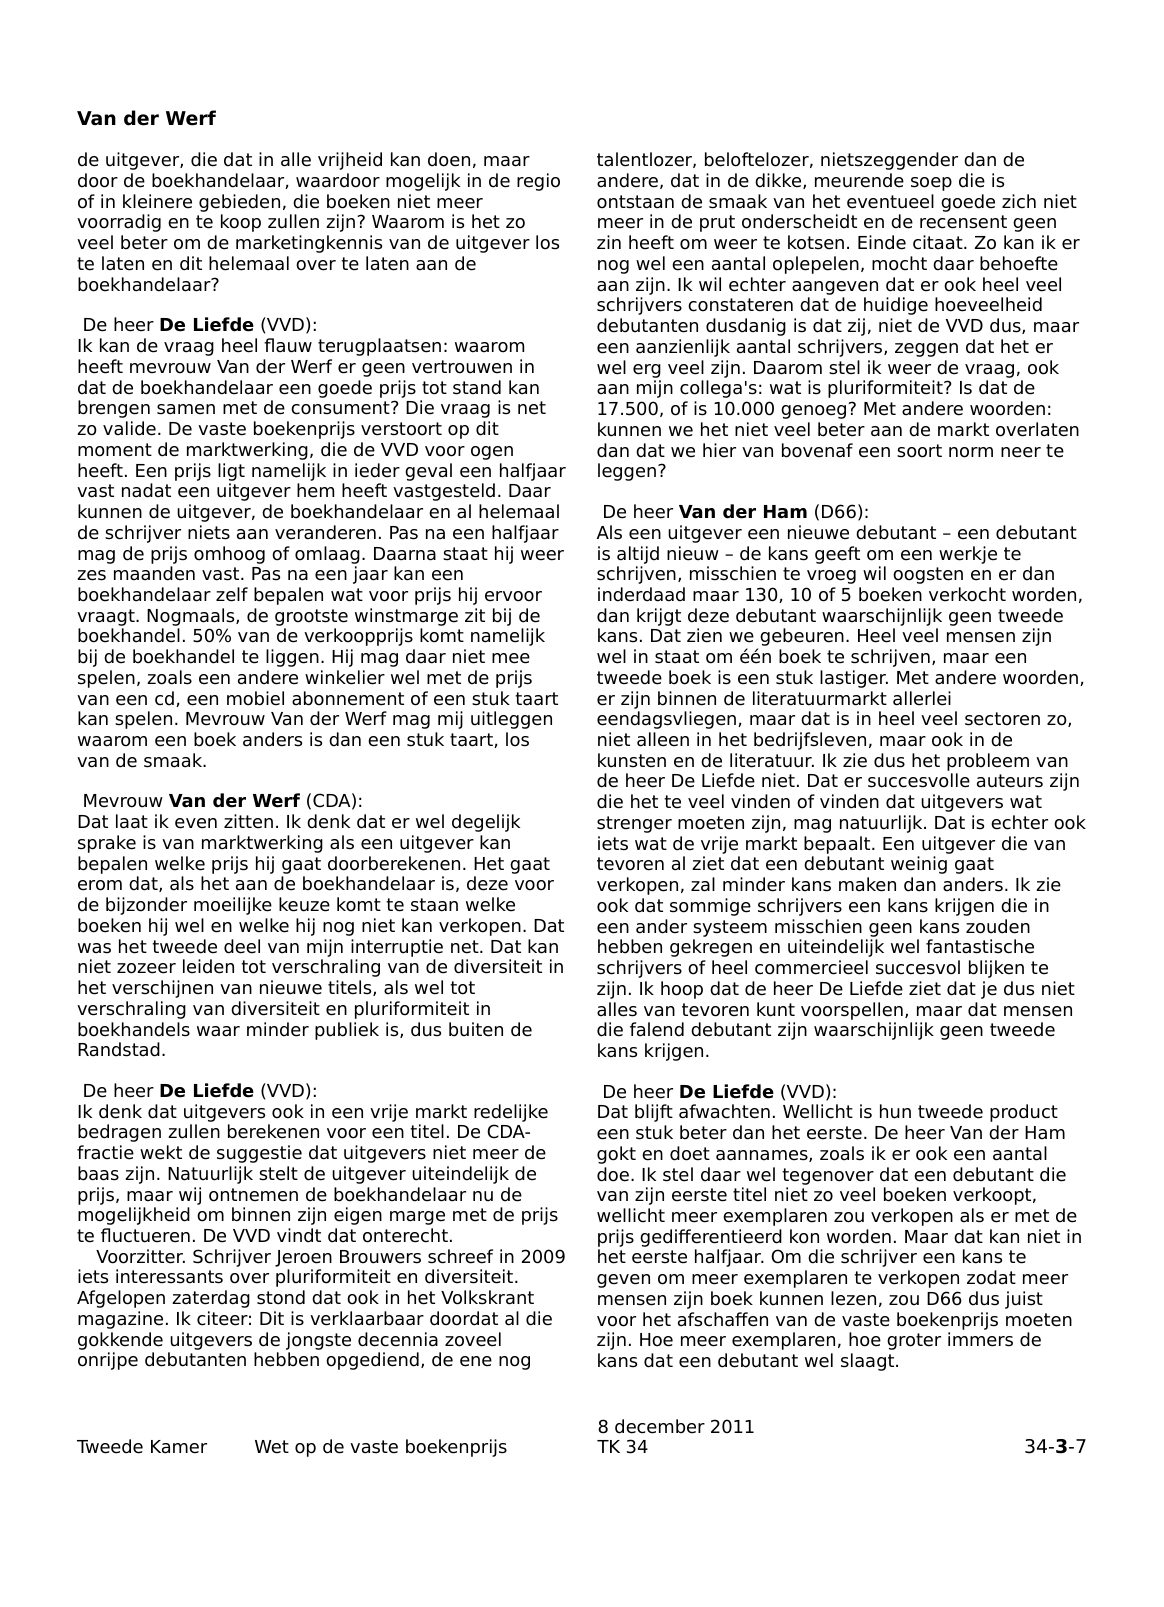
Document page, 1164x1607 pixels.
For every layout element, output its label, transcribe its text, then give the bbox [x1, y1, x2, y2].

text Ik denk dat uitgevers ook in een vrije markt redelijke bedragen zullen berekenen voor een titel. De CDA-fractie wekt de suggestie dat uitgevers niet meer de baas zijn. Natuurlijk stelt de uitgever uiteindelijk de prijs, maar wij ontnemen de boekhandelaar nu de mogelijkheid om binnen zijn eigen marge met de prijs te fluctueren. De VVD vindt dat onterecht. [77, 1102, 567, 1247]
text De heer Van der Ham (D66): [596, 502, 1087, 523]
text Dat laat ik even zitten. Ik denk dat er wel degelijk sprake is van marktwerking als een uitgever kan bepalen welke prijs hij gaat doorberekenen. Het gaat erom dat, als het aan de boekhandelaar is, deze voor de bijzonder moeilijke keuze komt te staan welke boeken hij wel en welke hij nog niet kan verkopen. Dat was het tweede deel van mijn interruptie net. Dat kan niet zozeer leiden tot verschraling van de diversiteit in het verschijnen van nieuwe titels, als wel tot verschraling van diversiteit en pluriformiteit in boekhandels waar minder publiek is, dus buiten de Randstad. [77, 812, 567, 1061]
text talentlozer, beloftelozer, nietszeggender dan de andere, dat in de dikke, meurende soep die is ontstaan de smaak van het eventueel goede zich niet meer in de prut onderscheidt en de recensent geen zin heeft om weer te kotsen. Einde citaat. Zo kan ik er nog wel een aantal oplepelen, mocht daar behoefte aan zijn. Ik wil echter aangeven dat er ook heel veel schrijvers constateren dat de huidige hoeveelheid debutanten dusdanig is dat zij, niet de VVD dus, maar een aanzienlijk aantal schrijvers, zeggen dat het er wel erg veel zijn. Daarom stel ik weer de vraag, ook aan mijn collega's: wat is pluriformiteit? Is dat de 17.500, of is 10.000 genoeg? Met andere woorden: kunnen we het niet veel beter aan de markt overlaten dan dat we hier van bovenaf een soort norm neer te leggen? [596, 150, 1087, 482]
text Voorzitter. Schrijver Jeroen Brouwers schreef in 2009 iets interessants over pluriformiteit en diversiteit. Afgelopen zaterdag stond dat ook in het Volkskrant magazine. Ik citeer: Dit is verklaarbaar doordat al die gokkende uitgevers de jongste decennia zoveel onrijpe debutanten hebben opgediend, de ene nog [77, 1247, 567, 1371]
text de uitgever, die dat in alle vrijheid kan doen, maar door de boekhandelaar, waardoor mogelijk in de regio of in kleinere gebieden, die boeken niet meer voorradig en te koop zullen zijn? Waarom is het zo veel beter om de marketingkennis van de uitgever los te laten en dit helemaal over te laten aan de boekhandelaar? [77, 150, 567, 295]
text Dat blijft afwachten. Wellicht is hun tweede product een stuk beter dan het eerste. De heer Van der Ham gokt en doet aannames, zoals ik er ook een aantal doe. Ik stel daar wel tegenover dat een debutant die van zijn eerste titel niet zo veel boeken verkoopt, wellicht meer exemplaren zou verkopen als er met de prijs gedifferentieerd kon worden. Maar dat kan niet in het eerste halfjaar. Om die schrijver een kans te geven om meer exemplaren te verkopen zodat meer mensen zijn boek kunnen lezen, zou D66 dus juist voor het afschaffen van de vaste boekenprijs moeten zijn. Hoe meer exemplaren, hoe groter immers de kans dat een debutant wel slaagt. [596, 1102, 1087, 1372]
text De heer De Liefde (VVD): [77, 1081, 567, 1102]
text De heer De Liefde (VVD): [77, 315, 567, 336]
text Als een uitgever een nieuwe debutant – een debutant is altijd nieuw – de kans geeft om een werkje te schrijven, misschien te vroeg wil oogsten en er dan inderdaad maar 130, 10 of 5 boeken verkocht worden, dan krijgt deze debutant waarschijnlijk geen tweede kans. Dat zien we gebeuren. Heel veel mensen zijn wel in staat om één boek te schrijven, maar een tweede boek is een stuk lastiger. Met andere woorden, er zijn binnen de literatuurmarkt allerlei eendagsvliegen, maar dat is in heel veel sectoren zo, niet alleen in het bedrijfsleven, maar ook in de kunsten en de literatuur. Ik zie dus het probleem van de heer De Liefde niet. Dat er succesvolle auteurs zijn die het te veel vinden of vinden dat uitgevers wat strenger moeten zijn, mag natuurlijk. Dat is echter ook iets wat de vrije markt bepaalt. Een uitgever die van tevoren al ziet dat een debutant weinig gaat verkopen, zal minder kans maken dan anders. Ik zie ook dat sommige schrijvers een kans krijgen die in een ander systeem misschien geen kans zouden hebben gekregen en uiteindelijk wel fantastische schrijvers of heel commercieel succesvol blijken te zijn. Ik hoop dat de heer De Liefde ziet dat je dus niet alles van tevoren kunt voorspellen, maar dat mensen die falend debutant zijn waarschijnlijk geen tweede kans krijgen. [596, 523, 1087, 1062]
text De heer De Liefde (VVD): [596, 1082, 1087, 1102]
text Mevrouw Van der Werf (CDA): [77, 791, 567, 812]
text Ik kan de vraag heel flauw terugplaatsen: waarom heeft mevrouw Van der Werf er geen vertrouwen in dat de boekhandelaar een goede prijs tot stand kan brengen samen met de consument? Die vraag is net zo valide. De vaste boekenprijs verstoort op dit moment de marktwerking, die de VVD voor ogen heeft. Een prijs ligt namelijk in ieder geval een halfjaar vast nadat een uitgever hem heeft vastgesteld. Daar kunnen de uitgever, de boekhandelaar en al helemaal de schrijver niets aan veranderen. Pas na een halfjaar mag de prijs omhoog of omlaag. Daarna staat hij weer zes maanden vast. Pas na een jaar kan een boekhandelaar zelf bepalen wat voor prijs hij ervoor vraagt. Nogmaals, de grootste winstmarge zit bij de boekhandel. 50% van de verkoopprijs komt namelijk bij de boekhandel te liggen. Hij mag daar niet mee spelen, zoals een andere winkelier wel met de prijs van een cd, een mobiel abonnement of een stuk taart kan spelen. Mevrouw Van der Werf mag mij uitleggen waarom een boek anders is dan een stuk taart, los van de smaak. [77, 336, 567, 771]
